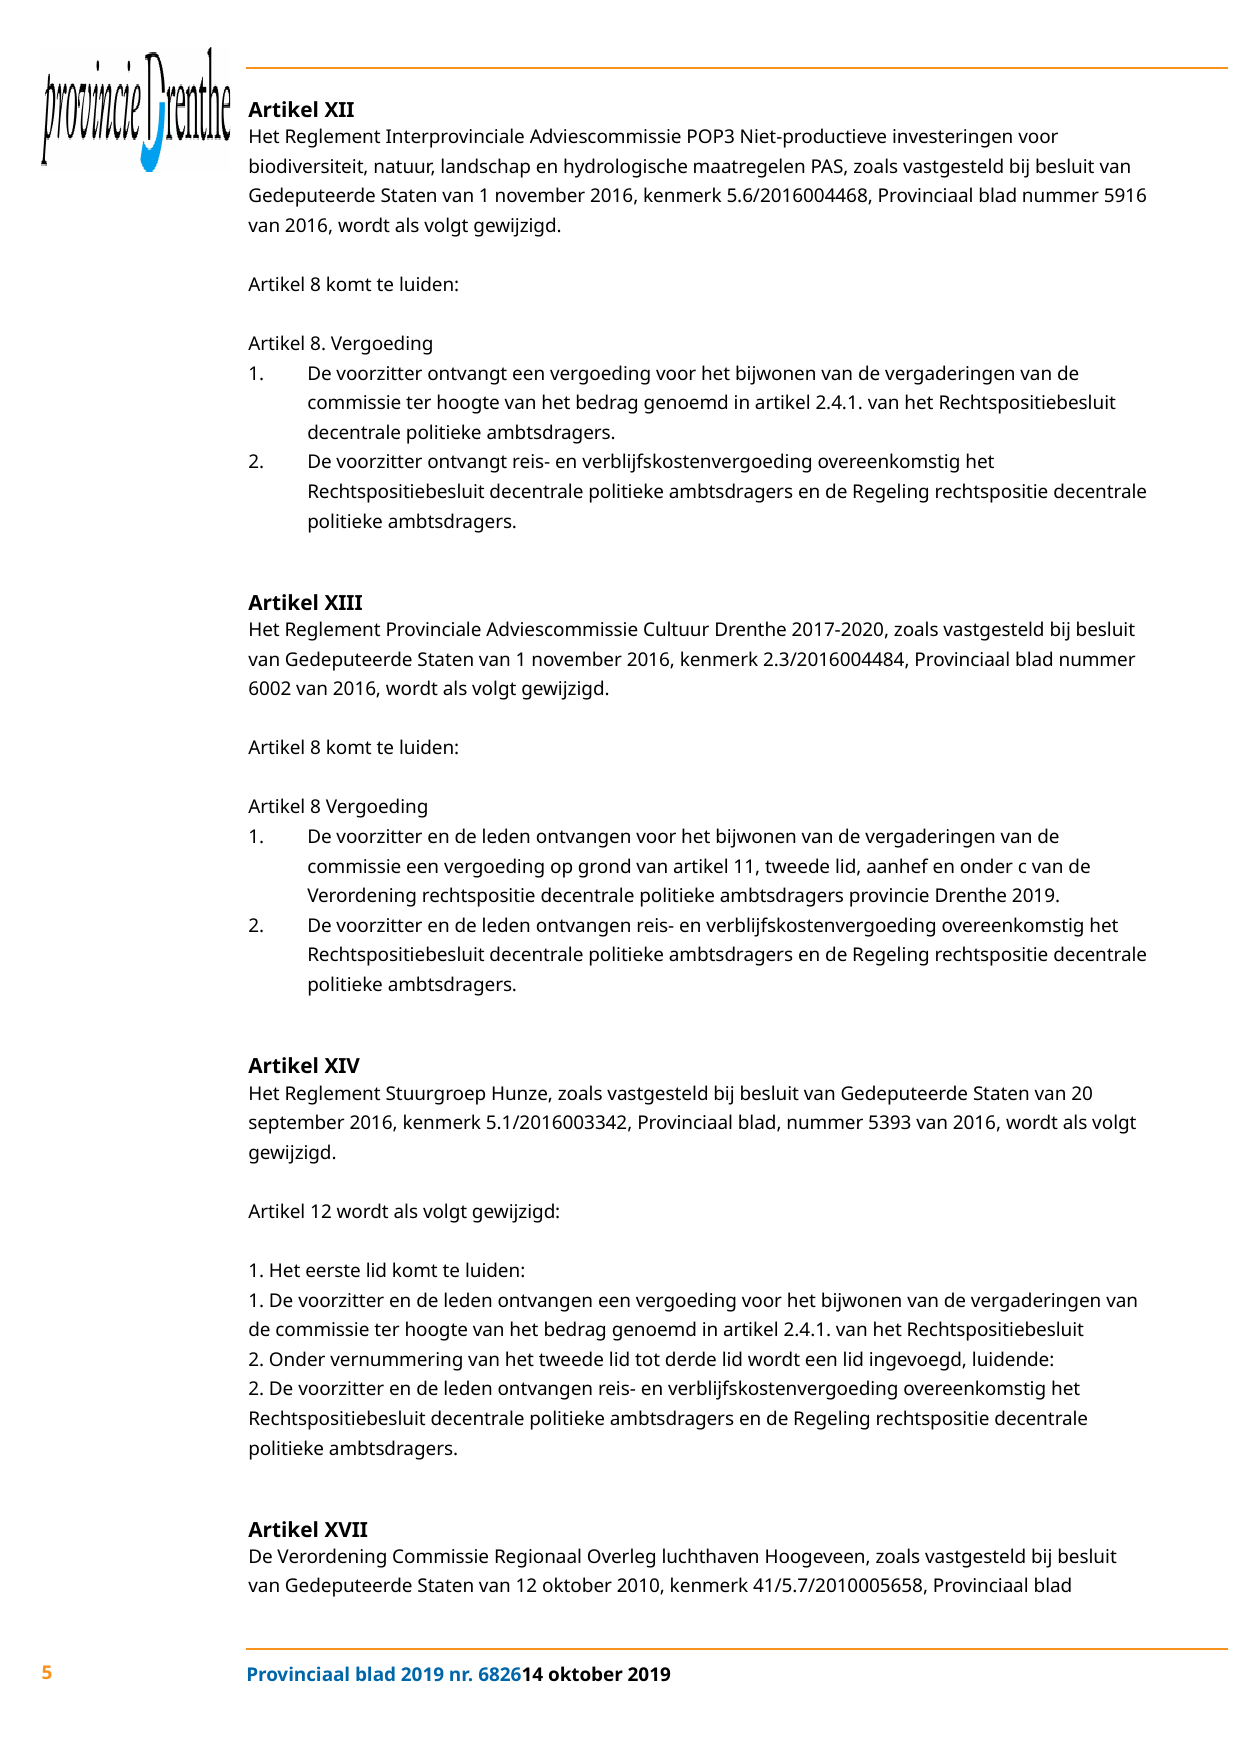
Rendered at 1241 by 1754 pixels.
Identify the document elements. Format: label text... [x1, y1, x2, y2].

text Artikel XII [248, 95, 1152, 123]
text Artikel 8. Vergoeding [248, 330, 1152, 356]
text Artikel XIV [248, 1051, 1152, 1080]
picture [41, 47, 231, 172]
text Artikel 12 wordt als volgt gewijzigd: [248, 1198, 1152, 1224]
text 1. Het eerste lid komt te luiden: [248, 1257, 1152, 1283]
text 1. De voorzitter en de leden ontvangen een vergoeding voor het bijwonen van de vergaderingen van de commissie ter hoogte van het bedrag genoemd in artikel 2.4.1. van het Rechtspositiebesluit [248, 1287, 1152, 1342]
text Het Reglement Interprovinciale Adviescommissie POP3 Niet-productieve investeringen voor biodiversiteit, natuur, landschap en hydrologische maatregelen PAS, zoals vastgesteld bij besluit van Gedeputeerde Staten van 1 november 2016, kenmerk 5.6/2016004468, Provinciaal blad nummer 5916 van 2016, wordt als volgt gewijzigd. [248, 123, 1152, 238]
text Artikel 8 komt te luiden: [248, 271, 1152, 297]
text 2. De voorzitter en de leden ontvangen reis- en verblijfskostenvergoeding overeenkomstig het Rechtspositiebesluit decentrale politieke ambtsdragers en de Regeling rechtspositie decentrale politieke ambtsdragers. [248, 1376, 1152, 1460]
list De voorzitter en de leden ontvangen voor het bijwonen van de vergaderingen van de commissie een vergoeding op grond van artikel 11, tweede lid, aanhef en onder c van de Verordening rechtspositie decentrale politieke ambtsdragers provincie Drenthe 2019. [248, 823, 1152, 908]
text Het Reglement Provinciale Adviescommissie Cultuur Drenthe 2017-2020, zoals vastgesteld bij besluit van Gedeputeerde Staten van 1 november 2016, kenmerk 2.3/2016004484, Provinciaal blad nummer 6002 van 2016, wordt als volgt gewijzigd. [248, 616, 1152, 701]
text Artikel XIII [248, 588, 1152, 616]
text Artikel 8 komt te luiden: [248, 734, 1152, 760]
text Artikel XVII [248, 1515, 1152, 1543]
list De voorzitter en de leden ontvangen reis- en verblijfskostenvergoeding overeenkomstig het Rechtspositiebesluit decentrale politieke ambtsdragers en de Regeling rechtspositie decentrale politieke ambtsdragers. [248, 912, 1152, 997]
text Het Reglement Stuurgroep Hunze, zoals vastgesteld bij besluit van Gedeputeerde Staten van 20 september 2016, kenmerk 5.1/2016003342, Provinciaal blad, nummer 5393 van 2016, wordt als volgt gewijzigd. [248, 1080, 1152, 1164]
text De Verordening Commissie Regionaal Overleg luchthaven Hoogeveen, zoals vastgesteld bij besluit van Gedeputeerde Staten van 12 oktober 2010, kenmerk 41/5.7/2010005658, Provinciaal blad [248, 1543, 1152, 1598]
text 2. Onder vernummering van het tweede lid tot derde lid wordt een lid ingevoegd, luidende: [248, 1346, 1152, 1372]
list De voorzitter ontvangt een vergoeding voor het bijwonen van de vergaderingen van de commissie ter hoogte van het bedrag genoemd in artikel 2.4.1. van het Rechtspositiebesluit decentrale politieke ambtsdragers. [248, 360, 1152, 445]
list De voorzitter ontvangt reis- en verblijfskostenvergoeding overeenkomstig het Rechtspositiebesluit decentrale politieke ambtsdragers en de Regeling rechtspositie decentrale politieke ambtsdragers. [248, 449, 1152, 533]
text Artikel 8 Vergoeding [248, 794, 1152, 819]
